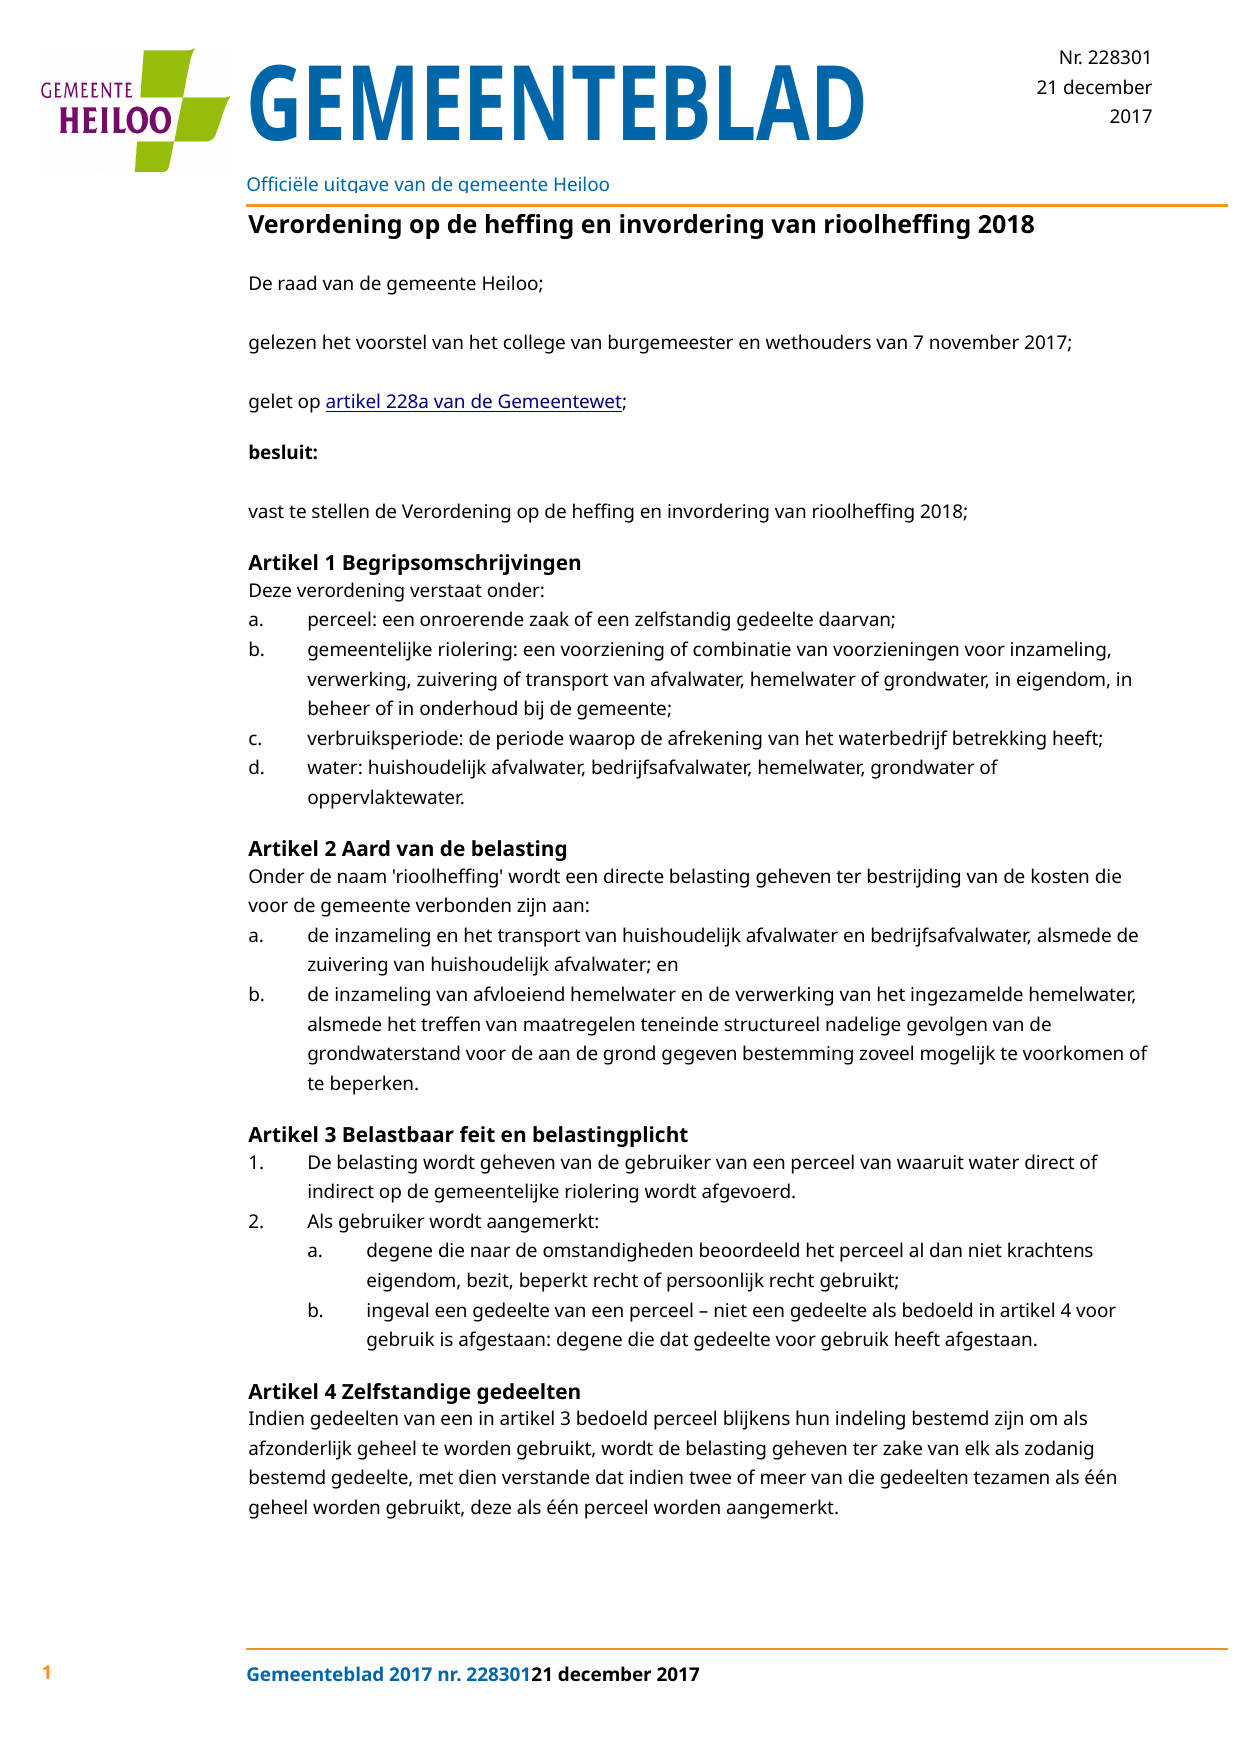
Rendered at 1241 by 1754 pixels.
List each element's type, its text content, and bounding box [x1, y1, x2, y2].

list verbruiksperiode: de periode waarop de afrekening van het waterbedrijf betrekking heeft; [248, 725, 1152, 751]
text vast te stellen de Verordening op de heffing en invordering van rioolheffing 2018; [248, 498, 1152, 524]
text gelet op artikel 228a van de Gemeentewet; [248, 389, 1152, 414]
text De raad van de gemeente Heiloo; [248, 270, 1152, 296]
text Artikel 1 Begripsomschrijvingen [248, 548, 1152, 577]
text Artikel 3 Belastbaar feit en belastingplicht [248, 1120, 1152, 1149]
text Indien gedeelten van een in artikel 3 bedoeld perceel blijkens hun indeling bestemd zijn om als afzonderlijk geheel te worden gebruikt, wordt de belasting geheven ter zake van elk als zodanig bestemd gedeelte, met dien verstande dat indien twee of meer van die gedeelten tezamen als één geheel worden gebruikt, deze als één perceel worden aangemerkt. [248, 1405, 1152, 1520]
text besluit: [248, 439, 1152, 465]
list de inzameling van afvloeiend hemelwater en de verwerking van het ingezamelde hemelwater, alsmede het treffen van maatregelen teneinde structureel nadelige gevolgen van de grondwaterstand voor de aan de grond gegeven bestemming zoveel mogelijk te voorkomen of te beperken. [248, 981, 1152, 1096]
list De belasting wordt geheven van de gebruiker van een perceel van waaruit water direct of indirect op de gemeentelijke riolering wordt afgevoerd. [248, 1149, 1152, 1204]
text gelezen het voorstel van het college van burgemeester en wethouders van 7 november 2017; [248, 329, 1152, 355]
list gemeentelijke riolering: een voorziening of combinatie van voorzieningen voor inzameling, verwerking, zuivering of transport van afvalwater, hemelwater of grondwater, in eigendom, in beheer of in onderhoud bij de gemeente; [248, 636, 1152, 721]
text Artikel 4 Zelfstandige gedeelten [248, 1377, 1152, 1405]
list ingeval een gedeelte van een perceel – niet een gedeelte als bedoeld in artikel 4 voor gebruik is afgestaan: degene die dat gedeelte voor gebruik heeft afgestaan. [307, 1297, 1152, 1352]
picture [41, 47, 231, 172]
list perceel: een onroerende zaak of een zelfstandig gedeelte daarvan; [248, 607, 1152, 632]
list de inzameling en het transport van huishoudelijk afvalwater en bedrijfsafvalwater, alsmede de zuivering van huishoudelijk afvalwater; en [248, 922, 1152, 977]
list Als gebruiker wordt aangemerkt: [248, 1208, 1152, 1234]
list degene die naar de omstandigheden beoordeeld het perceel al dan niet krachtens eigendom, bezit, beperkt recht of persoonlijk recht gebruikt; [307, 1238, 1152, 1293]
text Artikel 2 Aard van de belasting [248, 834, 1152, 863]
list water: huishoudelijk afvalwater, bedrijfsafvalwater, hemelwater, grondwater of oppervlaktewater. [248, 754, 1152, 810]
text Deze verordening verstaat onder: [248, 577, 1152, 603]
text Onder de naam 'rioolheffing' wordt een directe belasting geheven ter bestrijding van de kosten die voor de gemeente verbonden zijn aan: [248, 863, 1152, 918]
text Verordening op de heffing en invordering van rioolheffing 2018 [248, 207, 1152, 241]
